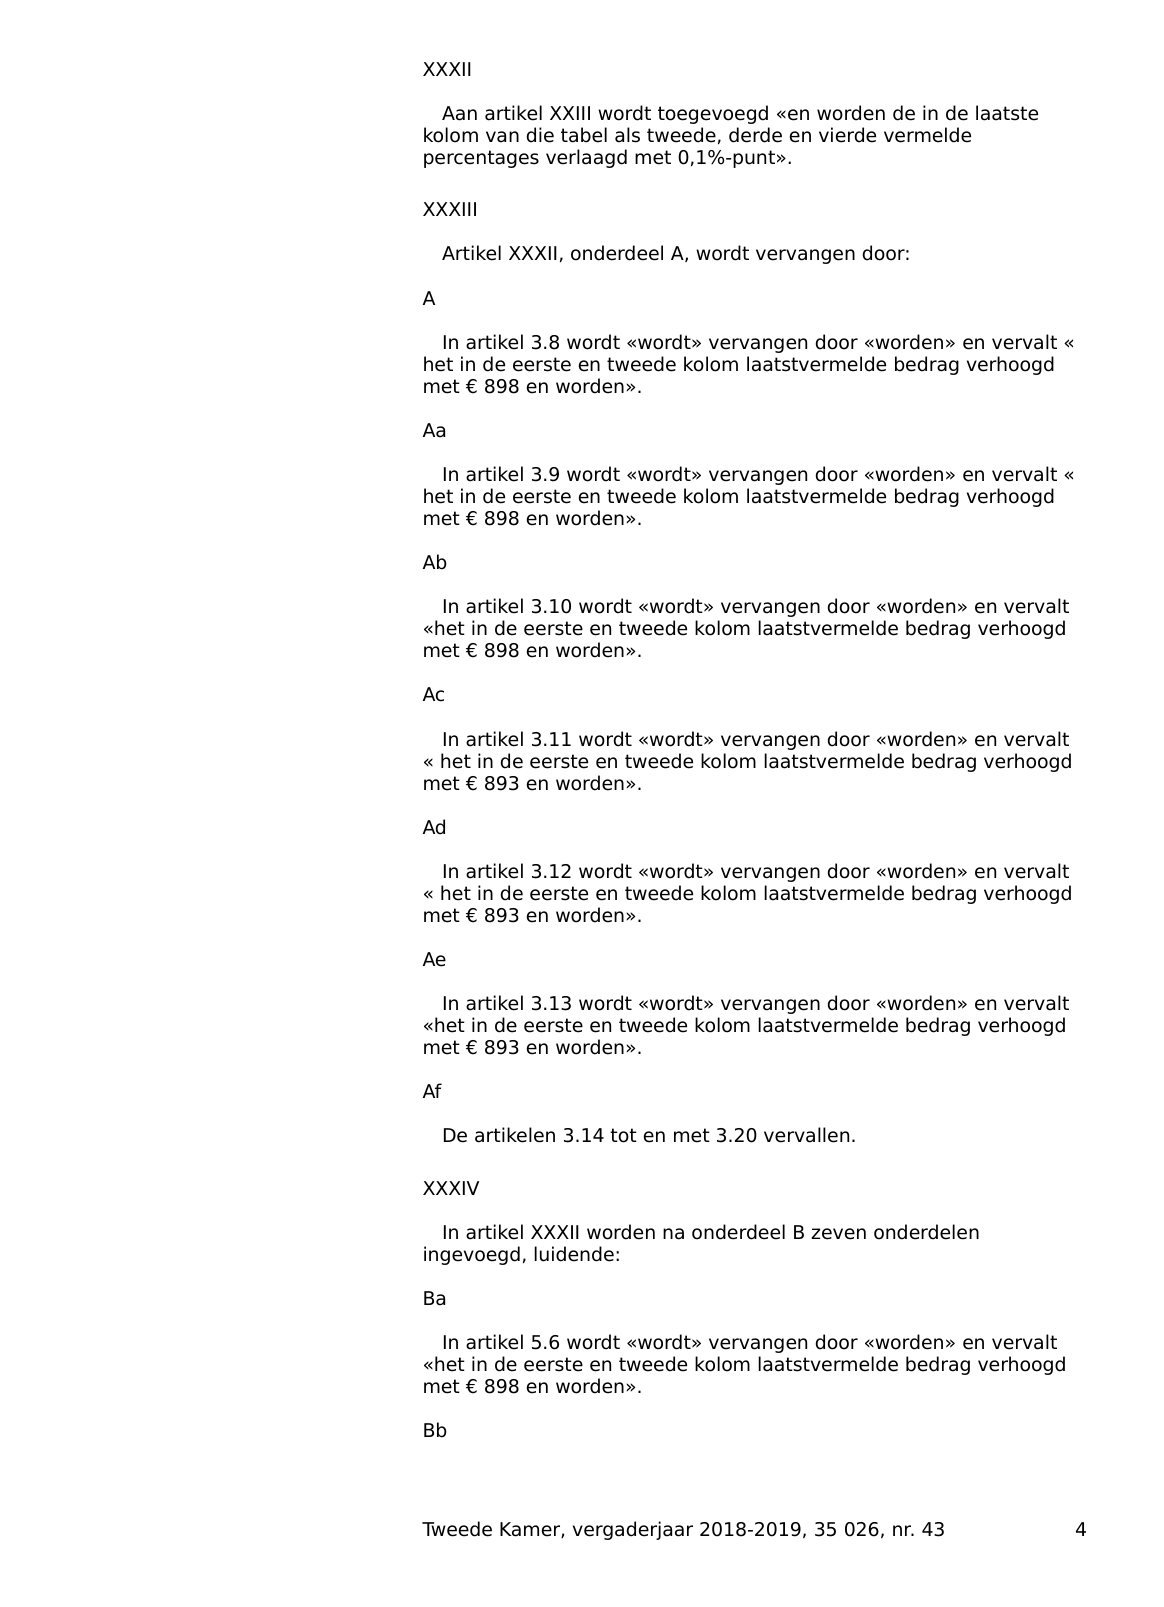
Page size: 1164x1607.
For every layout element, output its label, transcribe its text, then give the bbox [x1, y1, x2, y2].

text Aa [422, 420, 1087, 442]
subtitle XXXII [422, 59, 1087, 81]
text In artikel 3.13 wordt «wordt» vervangen door «worden» en vervalt «het in de eerste en tweede kolom laatstvermelde bedrag verhoogd met € 893 en worden». [422, 993, 1087, 1059]
text In artikel 3.12 wordt «wordt» vervangen door «worden» en vervalt « het in de eerste en tweede kolom laatstvermelde bedrag verhoogd met € 893 en worden». [422, 861, 1087, 927]
text Af [422, 1081, 1087, 1103]
text De artikelen 3.14 tot en met 3.20 vervallen. [422, 1125, 1087, 1147]
text Ae [422, 949, 1087, 971]
text In artikel XXXII worden na onderdeel B zeven onderdelen ingevoegd, luidende: [422, 1222, 1087, 1266]
text Ab [422, 552, 1087, 574]
text In artikel 5.6 wordt «wordt» vervangen door «worden» en vervalt «het in de eerste en tweede kolom laatstvermelde bedrag verhoogd met € 898 en worden». [422, 1332, 1087, 1398]
text Ad [422, 817, 1087, 839]
text Ac [422, 684, 1087, 706]
text Aan artikel XXIII wordt toegevoegd «en worden de in de laatste kolom van die tabel als tweede, derde en vierde vermelde percentages verlaagd met 0,1%-punt». [422, 103, 1087, 169]
text Ba [422, 1288, 1087, 1310]
text In artikel 3.11 wordt «wordt» vervangen door «worden» en vervalt « het in de eerste en tweede kolom laatstvermelde bedrag verhoogd met € 893 en worden». [422, 728, 1087, 794]
subtitle XXXIII [422, 199, 1087, 221]
subtitle XXXIV [422, 1177, 1087, 1199]
text In artikel 3.10 wordt «wordt» vervangen door «worden» en vervalt «het in de eerste en tweede kolom laatstvermelde bedrag verhoogd met € 898 en worden». [422, 596, 1087, 662]
text In artikel 3.8 wordt «wordt» vervangen door «worden» en vervalt « het in de eerste en tweede kolom laatstvermelde bedrag verhoogd met € 898 en worden». [422, 332, 1087, 398]
text Bb [422, 1420, 1087, 1442]
text In artikel 3.9 wordt «wordt» vervangen door «worden» en vervalt « het in de eerste en tweede kolom laatstvermelde bedrag verhoogd met € 898 en worden». [422, 464, 1087, 530]
text Artikel XXXII, onderdeel A, wordt vervangen door: [422, 243, 1087, 265]
text A [422, 287, 1087, 309]
